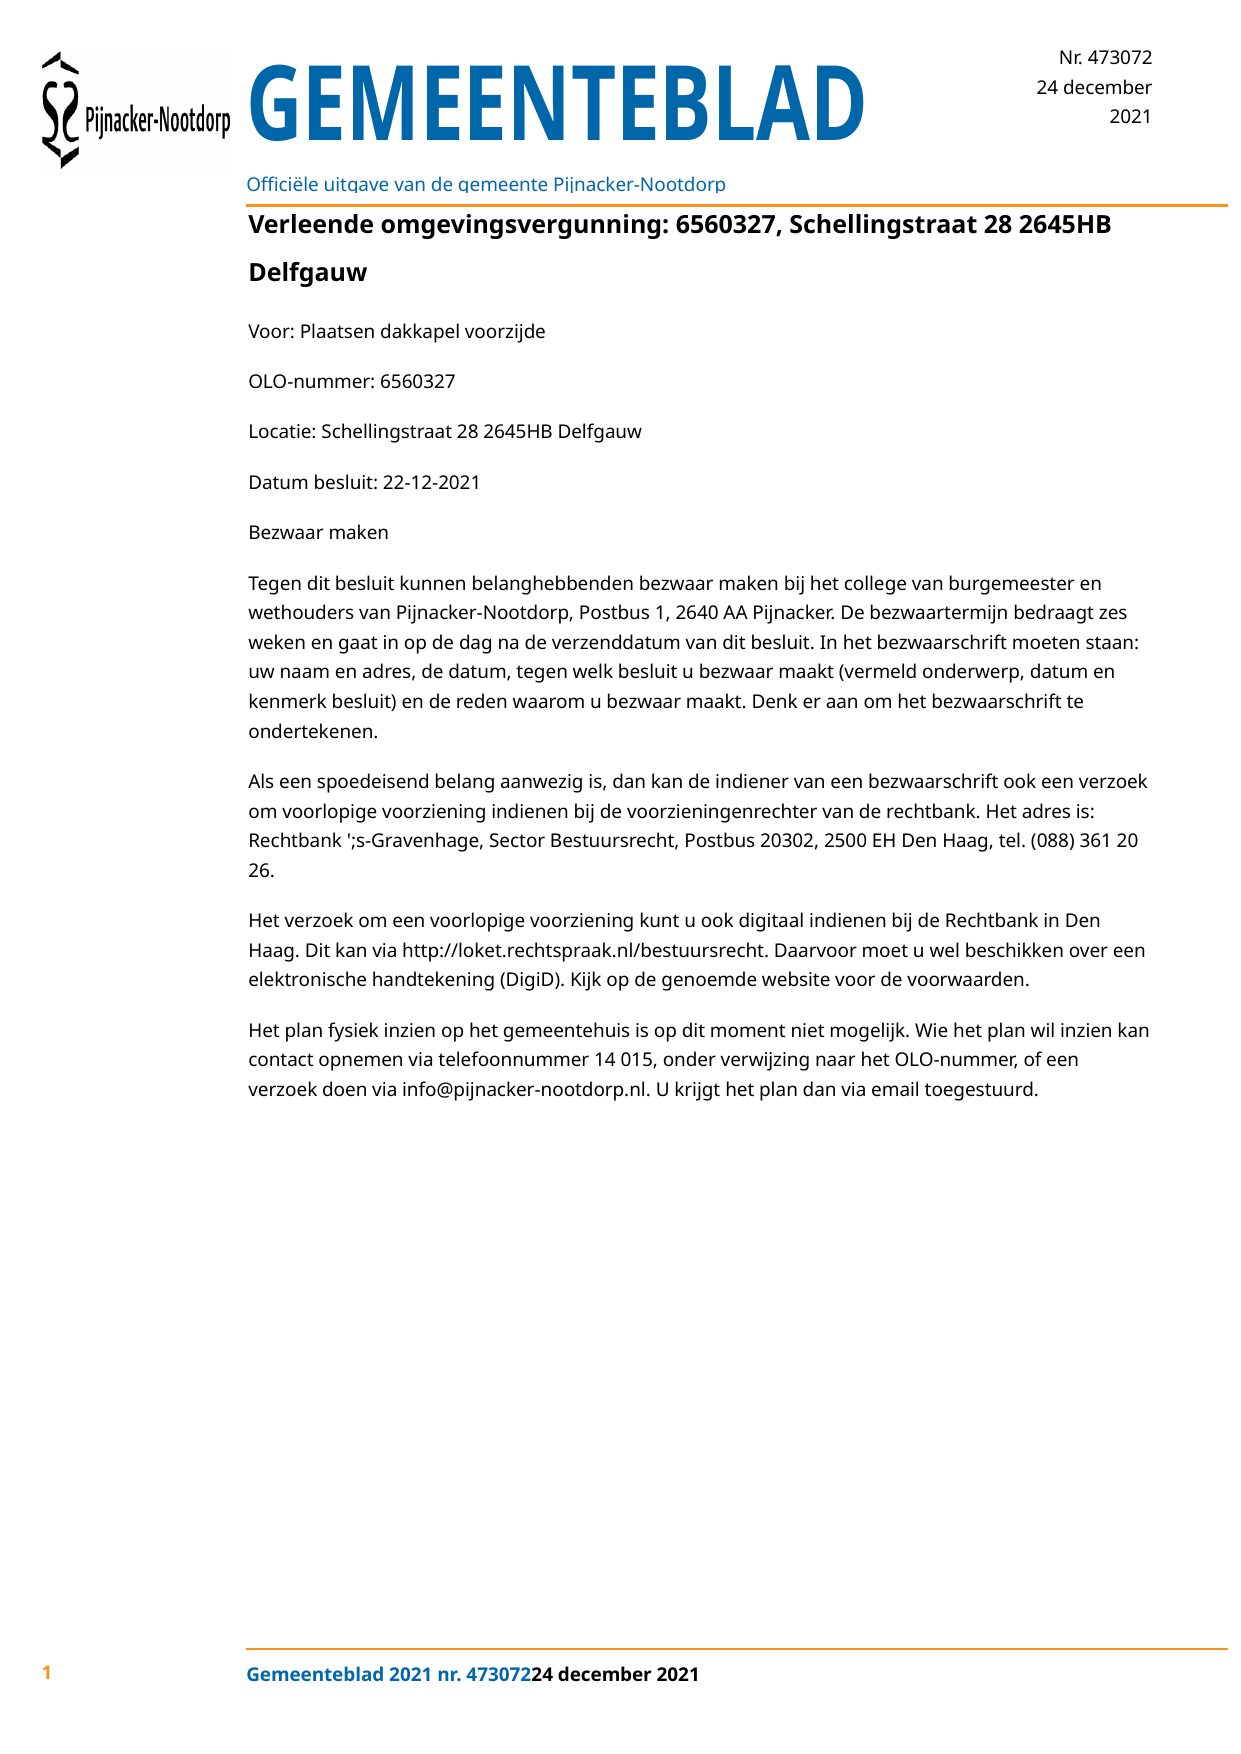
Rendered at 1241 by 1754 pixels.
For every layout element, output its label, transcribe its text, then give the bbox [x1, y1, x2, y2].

text OLO-nummer: 6560327 [248, 368, 1152, 394]
text Verleende omgevingsvergunning: 6560327, Schellingstraat 28 2645HB Delfgauw [248, 207, 1152, 288]
text Als een spoedeisend belang aanwezig is, dan kan de indiener van een bezwaarschrift ook een verzoek om voorlopige voorziening indienen bij de voorzieningenrechter van de rechtbank. Het adres is: Rechtbank ';s-Gravenhage, Sector Bestuursrecht, Postbus 20302, 2500 EH Den Haag, tel. (088) 361 20 26. [248, 768, 1152, 883]
text Bezwaar maken [248, 519, 1152, 545]
text Tegen dit besluit kunnen belanghebbenden bezwaar maken bij het college van burgemeester en wethouders van Pijnacker-Nootdorp, Postbus 1, 2640 AA Pijnacker. De bezwaartermijn bedraagt zes weken en gaat in op de dag na de verzenddatum van dit besluit. In het bezwaarschrift moeten staan: uw naam en adres, de datum, tegen welk besluit u bezwaar maakt (vermeld onderwerp, datum en kenmerk besluit) en de reden waarom u bezwaar maakt. Denk er aan om het bezwaarschrift te ondertekenen. [248, 570, 1152, 744]
picture [41, 47, 231, 172]
text Het verzoek om een voorlopige voorziening kunt u ook digitaal indienen bij de Rechtbank in Den Haag. Dit kan via http://loket.rechtspraak.nl/bestuursrecht. Daarvoor moet u wel beschikken over een elektronische handtekening (DigiD). Kijk op de genoemde website voor de voorwaarden. [248, 907, 1152, 992]
text Datum besluit: 22-12-2021 [248, 469, 1152, 495]
text Het plan fysiek inzien op het gemeentehuis is op dit moment niet mogelijk. Wie het plan wil inzien kan contact opnemen via telefoonnummer 14 015, onder verwijzing naar het OLO-nummer, of een verzoek doen via info@pijnacker-nootdorp.nl. U krijgt het plan dan via email toegestuurd. [248, 1017, 1152, 1102]
text Voor: Plaatsen dakkapel voorzijde [248, 318, 1152, 344]
text Locatie: Schellingstraat 28 2645HB Delfgauw [248, 419, 1152, 444]
